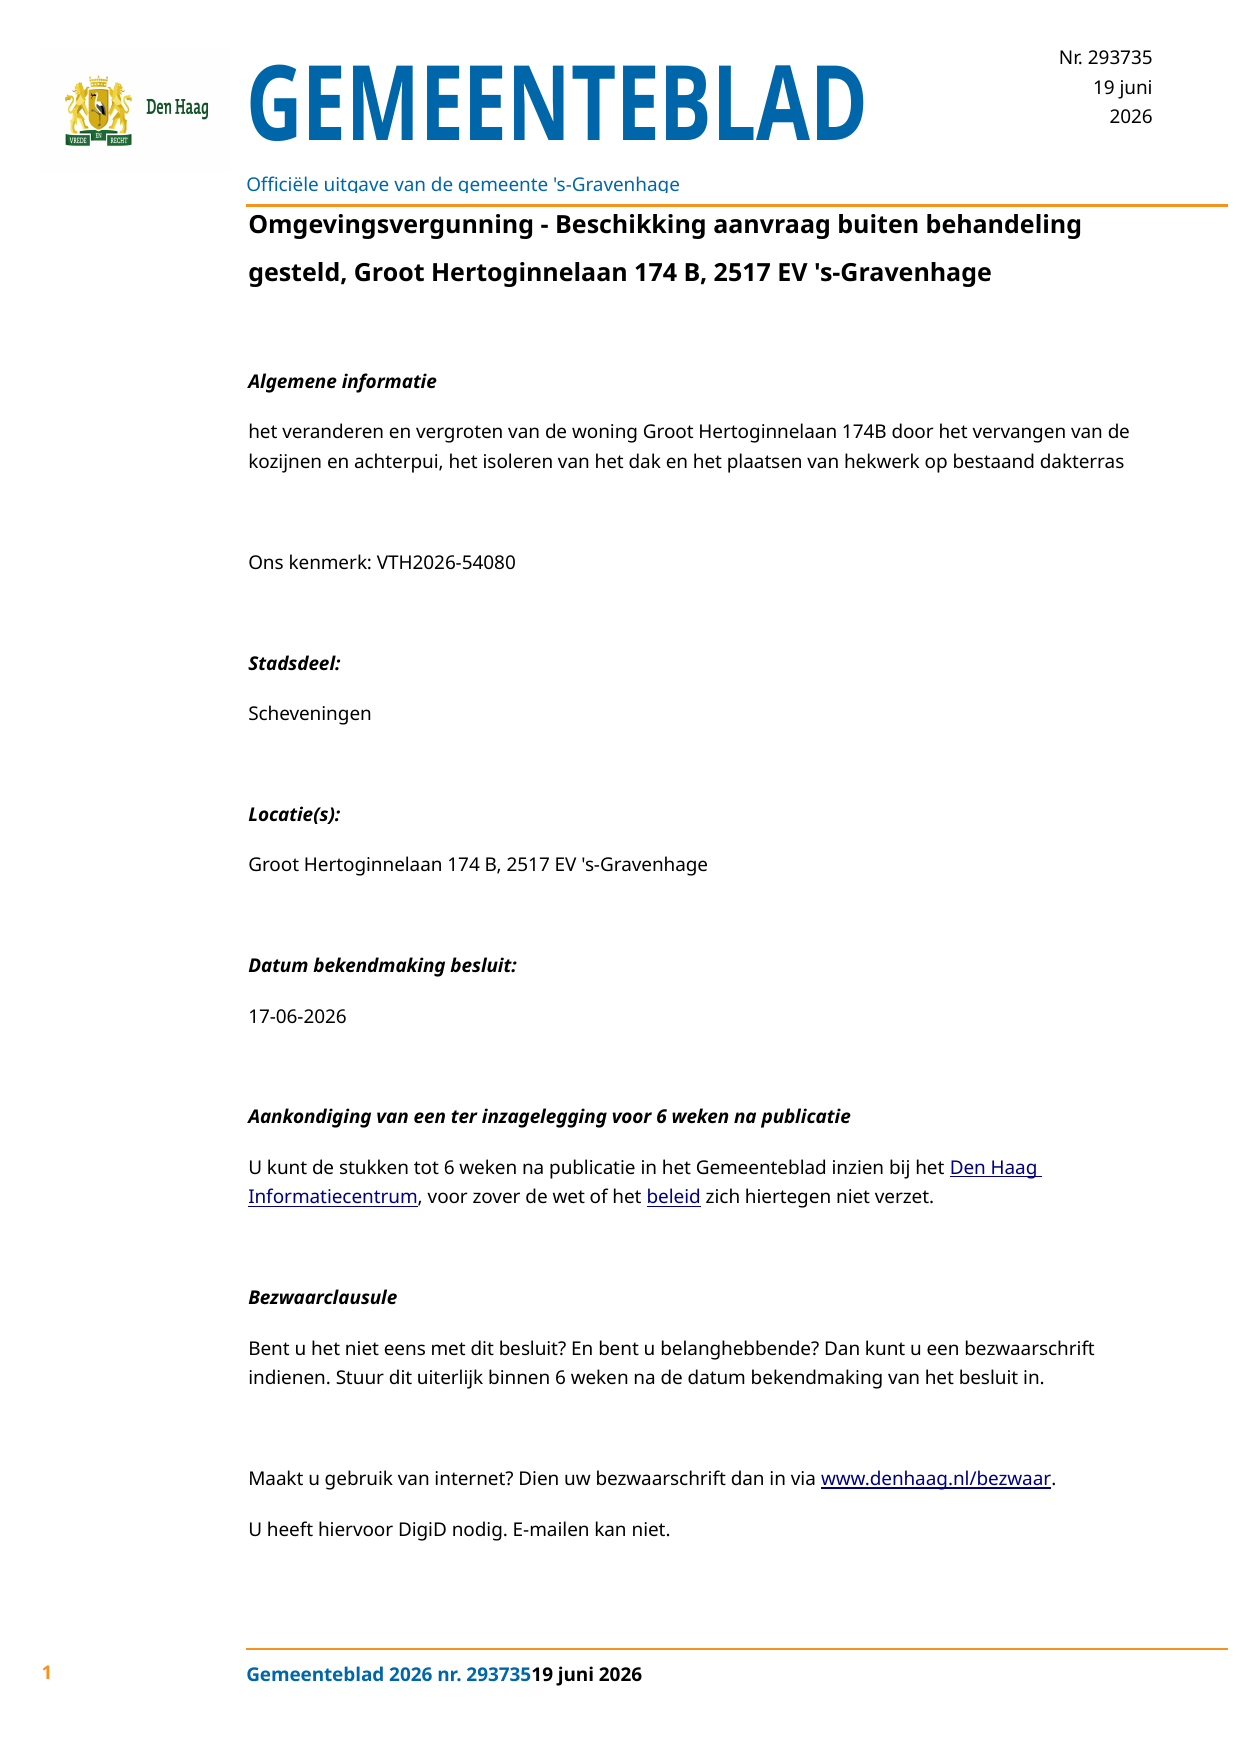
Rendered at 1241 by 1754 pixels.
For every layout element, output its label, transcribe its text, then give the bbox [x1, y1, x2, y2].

text Scheveningen [248, 700, 1152, 726]
text Bezwaarclausule [248, 1284, 1152, 1310]
text het veranderen en vergroten van de woning Groot Hertoginnelaan 174B door het vervangen van de kozijnen en achterpui, het isoleren van het dak en het plaatsen van hekwerk op bestaand dakterras [248, 419, 1152, 474]
text Maakt u gebruik van internet? Dien uw bezwaarschrift dan in via www.denhaag.nl/bezwaar. [248, 1465, 1152, 1491]
text Omgevingsvergunning - Beschikking aanvraag buiten behandeling gesteld, Groot Hertoginnelaan 174 B, 2517 EV 's-Gravenhage [248, 207, 1152, 288]
text U heeft hiervoor DigiD nodig. E-mailen kan niet. [248, 1516, 1152, 1542]
text U kunt de stukken tot 6 weken na publicatie in het Gemeenteblad inzien bij het Den Haag Informatiecentrum, voor zover de wet of het beleid zich hiertegen niet verzet. [248, 1154, 1152, 1209]
text Datum bekendmaking besluit: [248, 952, 1152, 978]
text Bent u het niet eens met dit besluit? En bent u belanghebbende? Dan kunt u een bezwaarschrift indienen. Stuur dit uiterlijk binnen 6 weken na de datum bekendmaking van het besluit in. [248, 1335, 1152, 1390]
text Stadsdeel: [248, 650, 1152, 676]
text Aankondiging van een ter inzagelegging voor 6 weken na publicatie [248, 1104, 1152, 1129]
text Locatie(s): [248, 801, 1152, 827]
text 17-06-2026 [248, 1003, 1152, 1029]
text Algemene informatie [248, 368, 1152, 394]
text Groot Hertoginnelaan 174 B, 2517 EV 's-Gravenhage [248, 852, 1152, 877]
text Ons kenmerk: VTH2026-54080 [248, 549, 1152, 575]
picture [41, 47, 231, 172]
